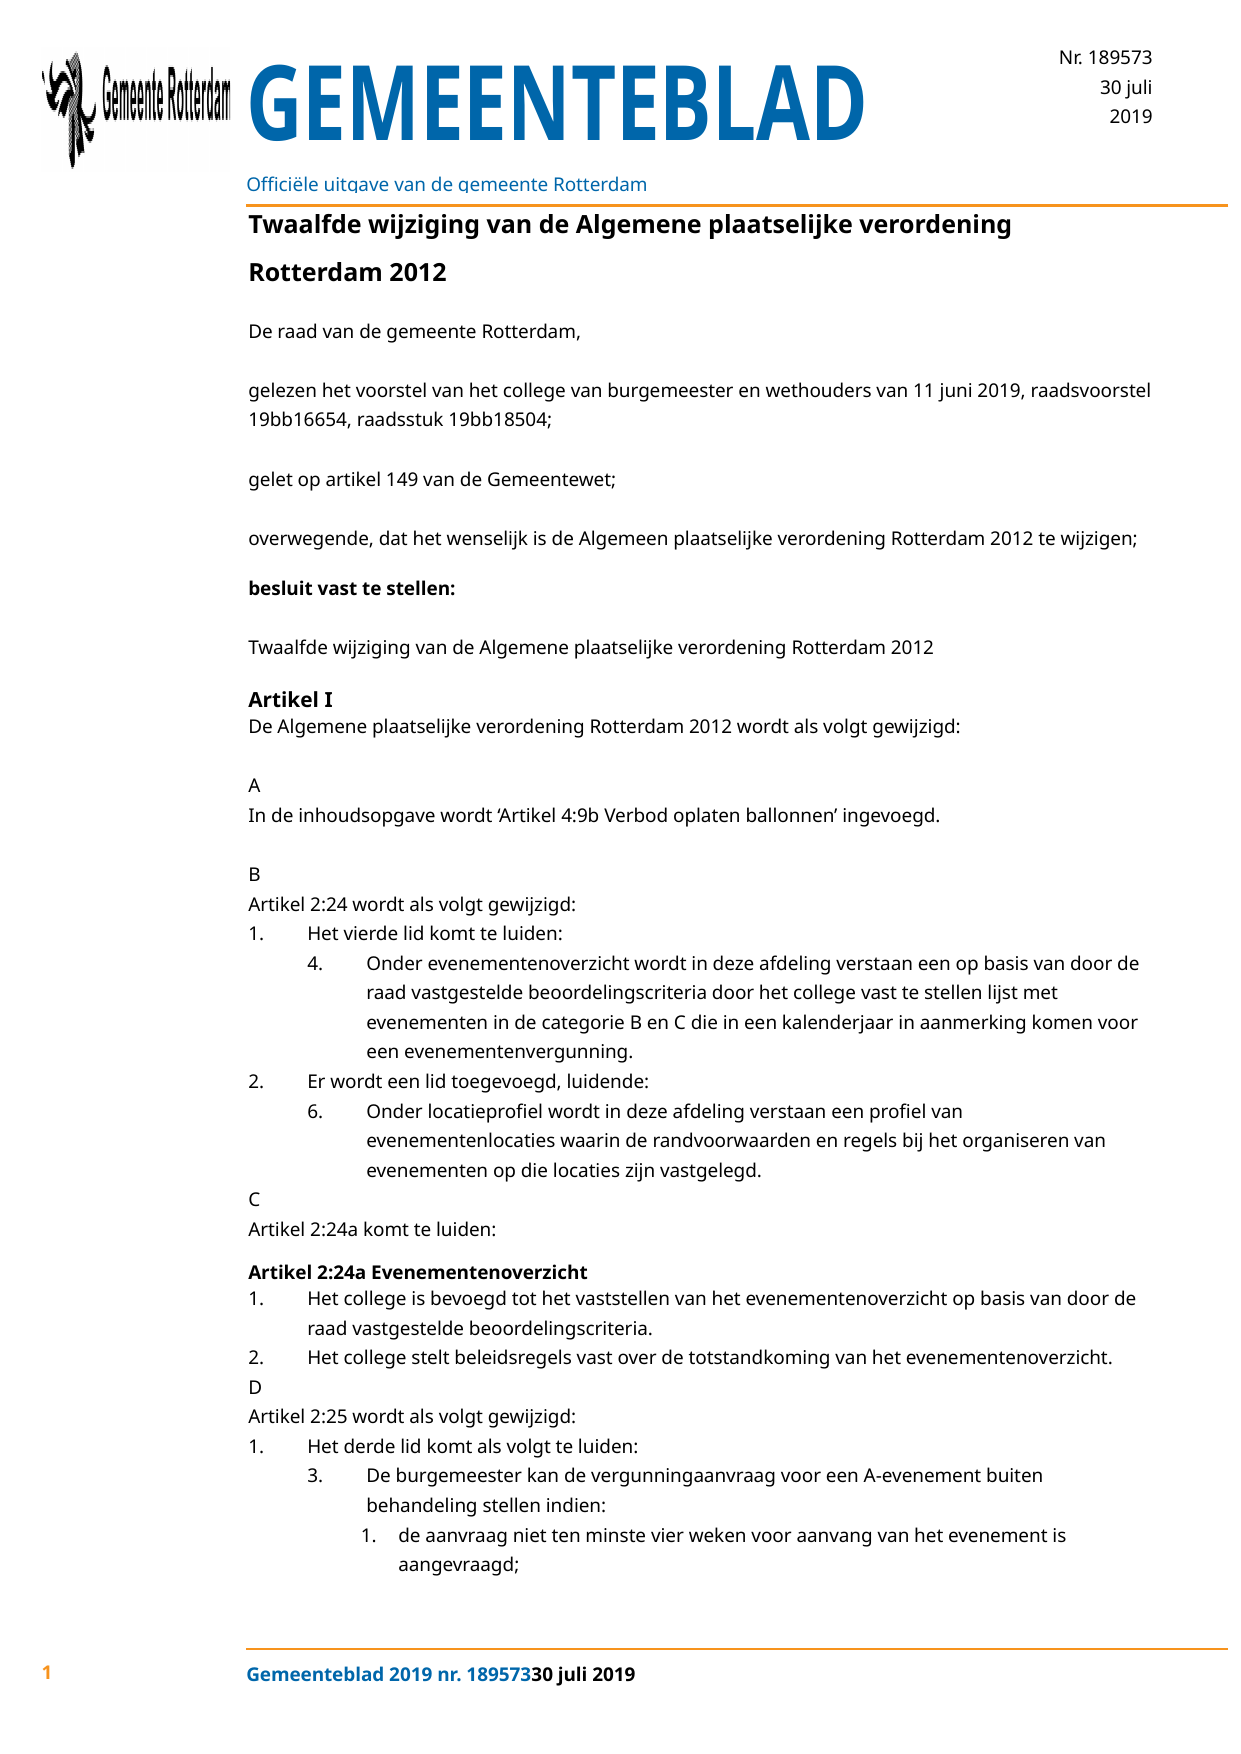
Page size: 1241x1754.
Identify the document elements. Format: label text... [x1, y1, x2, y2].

list Onder locatieprofiel wordt in deze afdeling verstaan een profiel van evenementenlocaties waarin de randvoorwaarden en regels bij het organiseren van evenementen op die locaties zijn vastgelegd. [307, 1098, 1152, 1183]
text Artikel 2:24a Evenementenoverzicht [248, 1259, 1152, 1285]
text gelezen het voorstel van het college van burgemeester en wethouders van 11 juni 2019, raadsvoorstel 19bb16654, raadsstuk 19bb18504; [248, 377, 1152, 432]
text Artikel 2:24a komt te luiden: [248, 1216, 1152, 1242]
text besluit vast te stellen: [248, 575, 1152, 601]
text D [248, 1374, 1152, 1399]
text De raad van de gemeente Rotterdam, [248, 318, 1152, 344]
text Twaalfde wijziging van de Algemene plaatselijke verordening Rotterdam 2012 [248, 634, 1152, 660]
list Er wordt een lid toegevoegd, luidende: [248, 1068, 1152, 1094]
text Artikel 2:25 wordt als volgt gewijzigd: [248, 1403, 1152, 1429]
text gelet op artikel 149 van de Gemeentewet; [248, 466, 1152, 492]
list Onder evenementenoverzicht wordt in deze afdeling verstaan een op basis van door de raad vastgestelde beoordelingscriteria door het college vast te stellen lijst met evenementen in de categorie B en C die in een kalenderjaar in aanmerking komen voor een evenementenvergunning. [307, 950, 1152, 1064]
list Het college stelt beleidsregels vast over de totstandkoming van het evenementenoverzicht. [248, 1344, 1152, 1370]
text Artikel I [248, 685, 1152, 713]
text Twaalfde wijziging van de Algemene plaatselijke verordening Rotterdam 2012 [248, 207, 1152, 288]
picture [41, 47, 231, 172]
text B [248, 861, 1152, 887]
list De burgemeester kan de vergunningaanvraag voor een A-evenement buiten behandeling stellen indien: [307, 1463, 1152, 1518]
list Het vierde lid komt te luiden: [248, 920, 1152, 946]
text De Algemene plaatselijke verordening Rotterdam 2012 wordt als volgt gewijzigd: [248, 713, 1152, 739]
text Artikel 2:24 wordt als volgt gewijzigd: [248, 891, 1152, 917]
text In de inhoudsopgave wordt ‘Artikel 4:9b Verbod oplaten ballonnen’ ingevoegd. [248, 802, 1152, 828]
text A [248, 772, 1152, 798]
text C [248, 1187, 1152, 1212]
text overwegende, dat het wenselijk is de Algemeen plaatselijke verordening Rotterdam 2012 te wijzigen; [248, 525, 1152, 551]
list Het derde lid komt als volgt te luiden: [248, 1433, 1152, 1459]
list de aanvraag niet ten minste vier weken voor aanvang van het evenement is aangevraagd; [361, 1522, 1152, 1577]
list Het college is bevoegd tot het vaststellen van het evenementenoverzicht op basis van door de raad vastgestelde beoordelingscriteria. [248, 1285, 1152, 1340]
